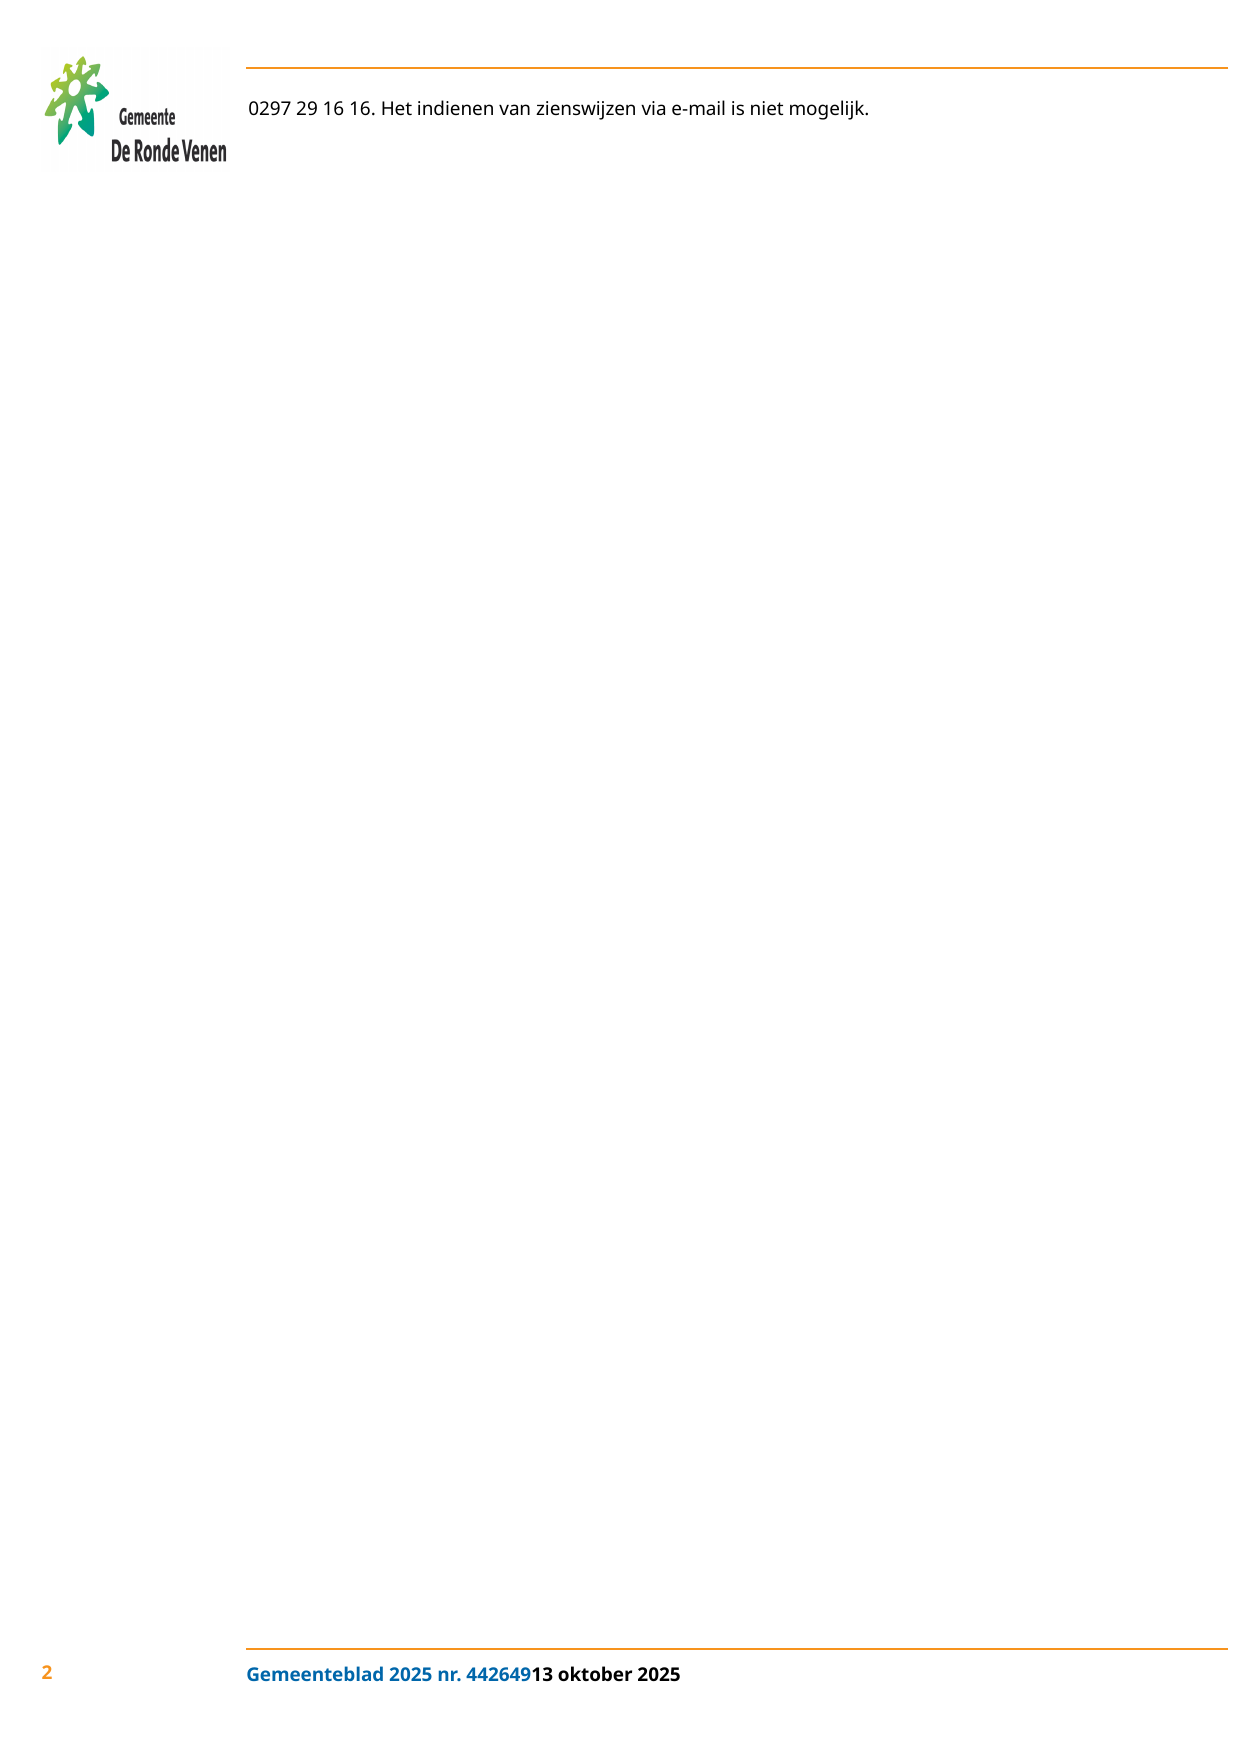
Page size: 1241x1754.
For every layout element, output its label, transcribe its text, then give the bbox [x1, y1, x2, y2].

picture [41, 47, 231, 172]
text 0297 29 16 16. Het indienen van zienswijzen via e-mail is niet mogelijk. [248, 95, 1152, 121]
